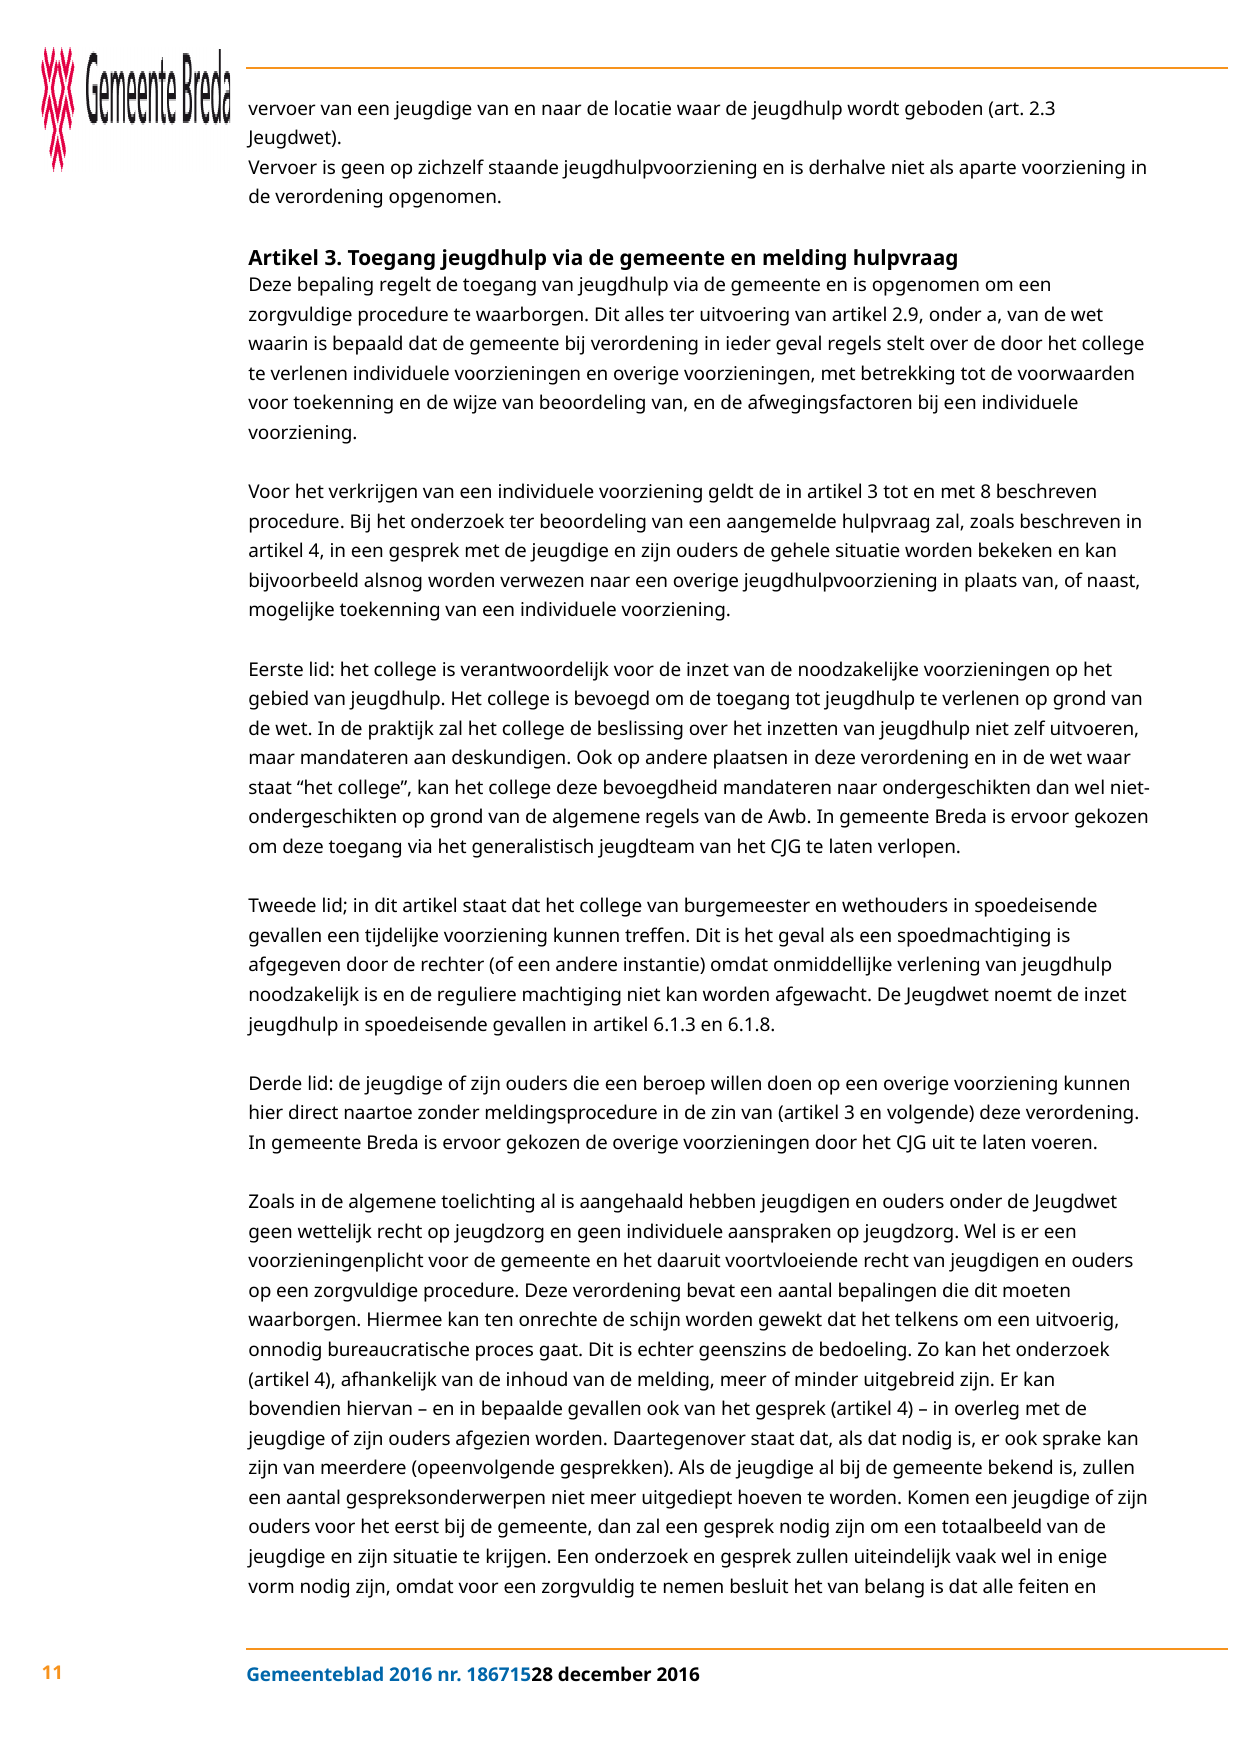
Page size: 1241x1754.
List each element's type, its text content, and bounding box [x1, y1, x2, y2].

text Voor het verkrijgen van een individuele voorziening geldt de in artikel 3 tot en met 8 beschreven procedure. Bij het onderzoek ter beoordeling van een aangemelde hulpvraag zal, zoals beschreven in artikel 4, in een gesprek met de jeugdige en zijn ouders de gehele situatie worden bekeken en kan bijvoorbeeld alsnog worden verwezen naar een overige jeugdhulpvoorziening in plaats van, of naast, mogelijke toekenning van een individuele voorziening. [248, 478, 1152, 622]
text Deze bepaling regelt de toegang van jeugdhulp via de gemeente en is opgenomen om een zorgvuldige procedure te waarborgen. Dit alles ter uitvoering van artikel 2.9, onder a, van de wet waarin is bepaald dat de gemeente bij verordening in ieder geval regels stelt over de door het college te verlenen individuele voorzieningen en overige voorzieningen, met betrekking tot de voorwaarden voor toekenning en de wijze van beoordeling van, en de afwegingsfactoren bij een individuele voorziening. [248, 271, 1152, 445]
text Eerste lid: het college is verantwoordelijk voor de inzet van de noodzakelijke voorzieningen op het gebied van jeugdhulp. Het college is bevoegd om de toegang tot jeugdhulp te verlenen op grond van de wet. In de praktijk zal het college de beslissing over het inzetten van jeugdhulp niet zelf uitvoeren, maar mandateren aan deskundigen. Ook op andere plaatsen in deze verordening en in de wet waar staat “het college”, kan het college deze bevoegdheid mandateren naar ondergeschikten dan wel niet-ondergeschikten op grond van de algemene regels van de Awb. In gemeente Breda is ervoor gekozen om deze toegang via het generalistisch jeugdteam van het CJG te laten verlopen. [248, 656, 1152, 859]
text Zoals in de algemene toelichting al is aangehaald hebben jeugdigen en ouders onder de Jeugdwet geen wettelijk recht op jeugdzorg en geen individuele aanspraken op jeugdzorg. Wel is er een voorzieningenplicht voor de gemeente en het daaruit voortvloeiende recht van jeugdigen en ouders op een zorgvuldige procedure. Deze verordening bevat een aantal bepalingen die dit moeten waarborgen. Hiermee kan ten onrechte de schijn worden gewekt dat het telkens om een uitvoerig, onnodig bureaucratische proces gaat. Dit is echter geenszins de bedoeling. Zo kan het onderzoek (artikel 4), afhankelijk van de inhoud van de melding, meer of minder uitgebreid zijn. Er kan bovendien hiervan – en in bepaalde gevallen ook van het gesprek (artikel 4) – in overleg met de jeugdige of zijn ouders afgezien worden. Daartegenover staat dat, als dat nodig is, er ook sprake kan zijn van meerdere (opeenvolgende gesprekken). Als de jeugdige al bij de gemeente bekend is, zullen een aantal gespreksonderwerpen niet meer uitgediept hoeven te worden. Komen een jeugdige of zijn ouders voor het eerst bij de gemeente, dan zal een gesprek nodig zijn om een totaalbeeld van de jeugdige en zijn situatie te krijgen. Een onderzoek en gesprek zullen uiteindelijk vaak wel in enige vorm nodig zijn, omdat voor een zorgvuldig te nemen besluit het van belang is dat alle feiten en [248, 1188, 1152, 1598]
text Tweede lid; in dit artikel staat dat het college van burgemeester en wethouders in spoedeisende gevallen een tijdelijke voorziening kunnen treffen. Dit is het geval als een spoedmachtiging is afgegeven door de rechter (of een andere instantie) omdat onmiddellijke verlening van jeugdhulp noodzakelijk is en de reguliere machtiging niet kan worden afgewacht. De Jeugdwet noemt de inzet jeugdhulp in spoedeisende gevallen in artikel 6.1.3 en 6.1.8. [248, 892, 1152, 1036]
text Derde lid: de jeugdige of zijn ouders die een beroep willen doen op een overige voorziening kunnen hier direct naartoe zonder meldingsprocedure in de zin van (artikel 3 en volgende) deze verordening. In gemeente Breda is ervoor gekozen de overige voorzieningen door het CJG uit te laten voeren. [248, 1070, 1152, 1155]
text Vervoer is geen op zichzelf staande jeugdhulpvoorziening en is derhalve niet als aparte voorziening in de verordening opgenomen. [248, 154, 1152, 209]
text Artikel 3. Toegang jeugdhulp via de gemeente en melding hulpvraag [248, 243, 1152, 271]
picture [41, 47, 231, 172]
text vervoer van een jeugdige van en naar de locatie waar de jeugdhulp wordt geboden (art. 2.3 Jeugdwet). [248, 95, 1152, 150]
